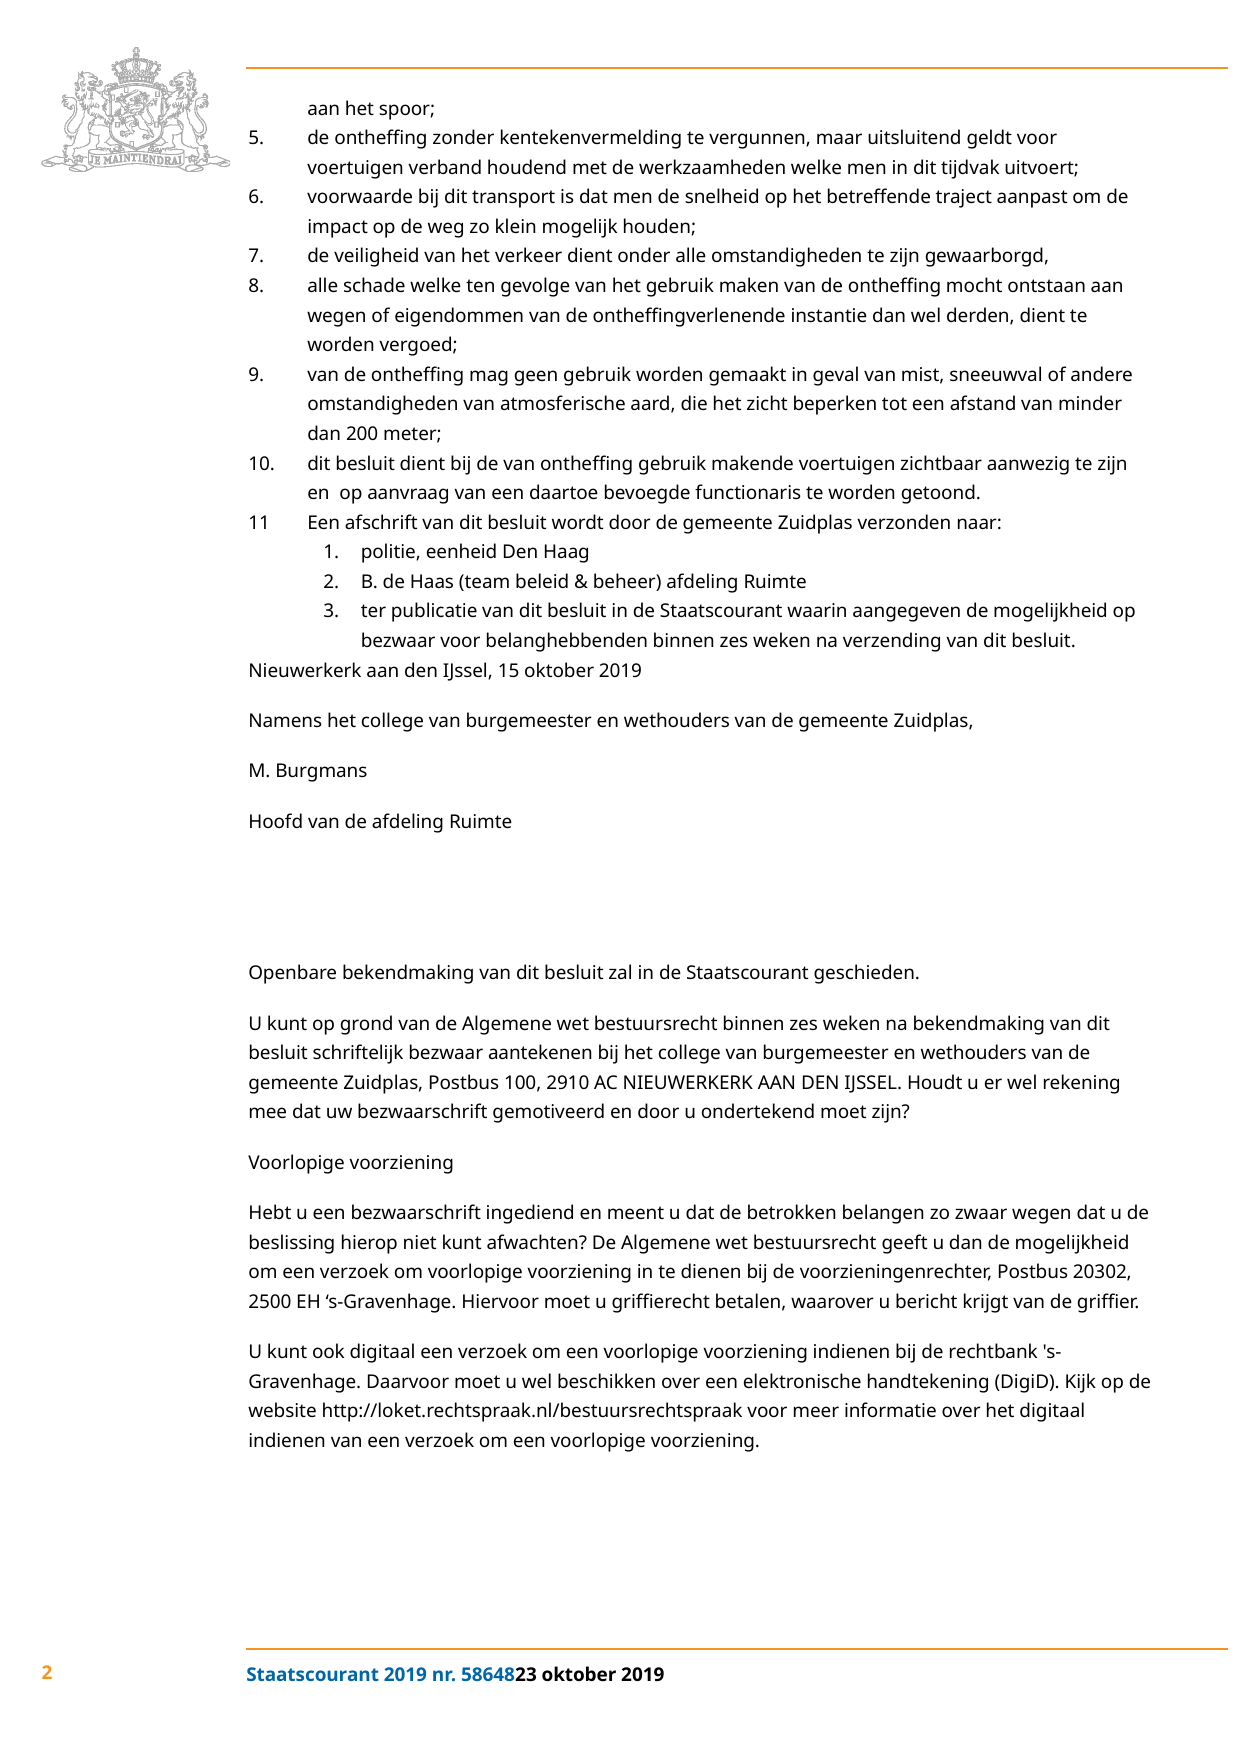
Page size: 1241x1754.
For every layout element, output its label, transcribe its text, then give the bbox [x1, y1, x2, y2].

text M. Burgmans [248, 758, 1152, 783]
text Nieuwerkerk aan den IJssel, 15 oktober 2019 [248, 657, 1152, 683]
list voorwaarde bij dit transport is dat men de snelheid op het betreffende traject aanpast om de impact op de weg zo klein mogelijk houden; [248, 183, 1152, 239]
list de ontheffing zonder kentekenvermelding te vergunnen, maar uitsluitend geldt voor voertuigen verband houdend met de werkzaamheden welke men in dit tijdvak uitvoert; [248, 124, 1152, 180]
picture [41, 47, 231, 172]
list alle schade welke ten gevolge van het gebruik maken van de ontheffing mocht ontstaan aan wegen of eigendommen van de ontheffingverlenende instantie dan wel derden, dient te worden vergoed; [248, 272, 1152, 357]
text Voorlopige voorziening [248, 1149, 1152, 1175]
text U kunt ook digitaal een verzoek om een voorlopige voorziening indienen bij de rechtbank 's-Gravenhage. Daarvoor moet u wel beschikken over een elektronische handtekening (DigiD). Kijk op de website http://loket.rechtspraak.nl/bestuursrechtspraak voor meer informatie over het digitaal indienen van een verzoek om een voorlopige voorziening. [248, 1338, 1152, 1453]
text Hebt u een bezwaarschrift ingediend en meent u dat de betrokken belangen zo zwaar wegen dat u de beslissing hierop niet kunt afwachten? De Algemene wet bestuursrecht geeft u dan de mogelijkheid om een verzoek om voorlopige voorziening in te dienen bij de voorzieningenrechter, Postbus 20302, 2500 EH ‘s-Gravenhage. Hiervoor moet u griffierecht betalen, waarover u bericht krijgt van de griffier. [248, 1199, 1152, 1314]
list van de ontheffing mag geen gebruik worden gemaakt in geval van mist, sneeuwval of andere omstandigheden van atmosferische aard, die het zicht beperken tot een afstand van minder dan 200 meter; [248, 361, 1152, 446]
list dit besluit dient bij de van ontheffing gebruik makende voertuigen zichtbaar aanwezig te zijn en op aanvraag van een daartoe bevoegde functionaris te worden getoond. [248, 450, 1152, 505]
text U kunt op grond van de Algemene wet bestuursrecht binnen zes weken na bekendmaking van dit besluit schriftelijk bezwaar aantekenen bij het college van burgemeester en wethouders van de gemeente Zuidplas, Postbus 100, 2910 AC NIEUWERKERK AAN DEN IJSSEL. Houdt u er wel rekening mee dat uw bezwaarschrift gemotiveerd en door u ondertekend moet zijn? [248, 1010, 1152, 1124]
list ter publicatie van dit besluit in de Staatscourant waarin aangegeven de mogelijkheid op bezwaar voor belanghebbenden binnen zes weken na verzending van dit besluit. [323, 598, 1152, 653]
list B. de Haas (team beleid & beheer) afdeling Ruimte [323, 568, 1152, 594]
text Hoofd van de afdeling Ruimte [248, 808, 1152, 834]
list Een afschrift van dit besluit wordt door de gemeente Zuidplas verzonden naar: [248, 509, 1152, 535]
text Namens het college van burgemeester en wethouders van de gemeente Zuidplas, [248, 707, 1152, 733]
list de veiligheid van het verkeer dient onder alle omstandigheden te zijn gewaarborgd, [248, 243, 1152, 268]
list politie, eenheid Den Haag [323, 538, 1152, 564]
list aan het spoor; [248, 95, 1152, 121]
text Openbare bekendmaking van dit besluit zal in de Staatscourant geschieden. [248, 959, 1152, 985]
